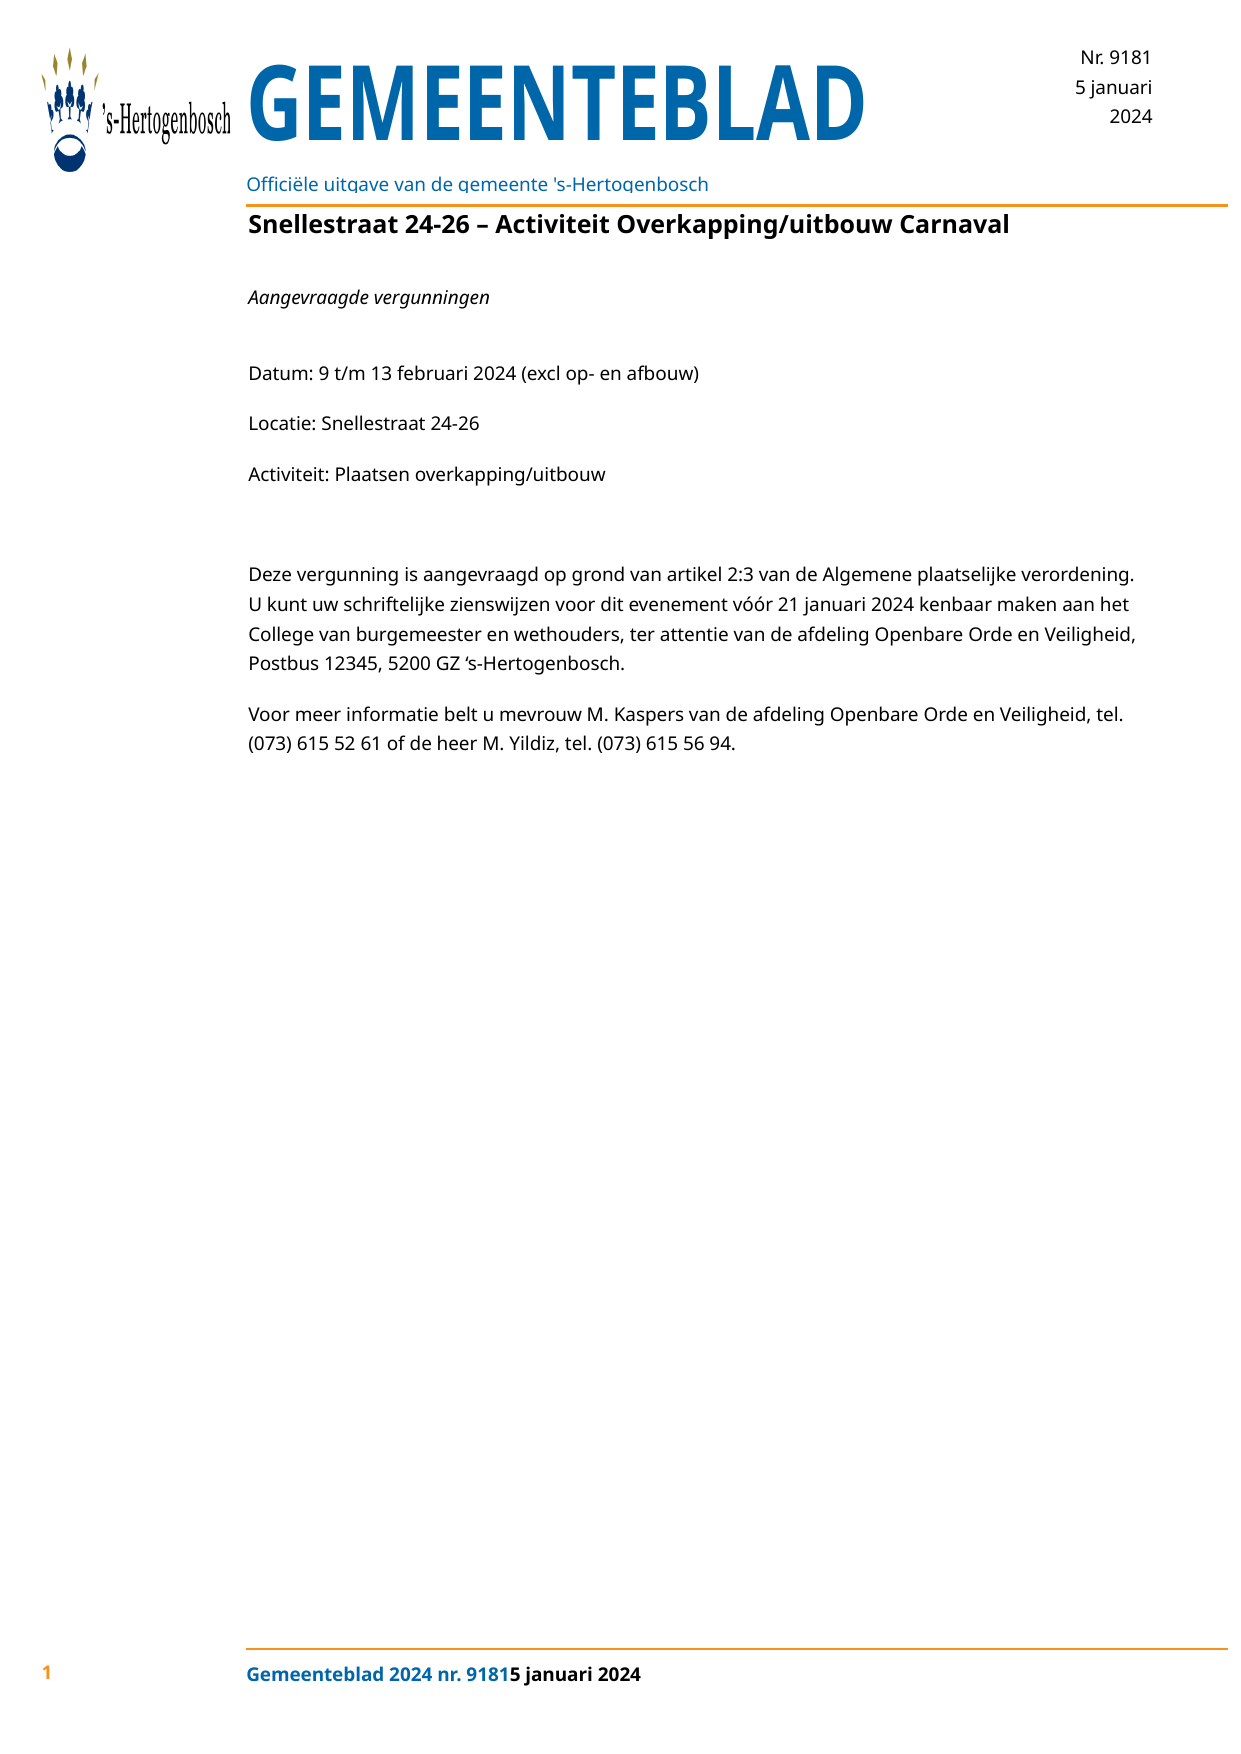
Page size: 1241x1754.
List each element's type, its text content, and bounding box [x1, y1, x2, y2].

text Activiteit: Plaatsen overkapping/uitbouw [248, 461, 1152, 487]
text Locatie: Snellestraat 24-26 [248, 410, 1152, 436]
text Deze vergunning is aangevraagd op grond van artikel 2:3 van de Algemene plaatselijke verordening. U kunt uw schriftelijke zienswijzen voor dit evenement vóór 21 januari 2024 kenbaar maken aan het College van burgemeester en wethouders, ter attentie van de afdeling Openbare Orde en Veiligheid, Postbus 12345, 5200 GZ ‘s-Hertogenbosch. [248, 562, 1152, 676]
text Voor meer informatie belt u mevrouw M. Kaspers van de afdeling Openbare Orde en Veiligheid, tel. (073) 615 52 61 of de heer M. Yildiz, tel. (073) 615 56 94. [248, 701, 1152, 756]
picture [41, 47, 231, 172]
text Aangevraagde vergunningen [248, 284, 1152, 309]
text Snellestraat 24-26 – Activiteit Overkapping/uitbouw Carnaval [248, 207, 1152, 241]
text Datum: 9 t/m 13 februari 2024 (excl op- en afbouw) [248, 360, 1152, 386]
